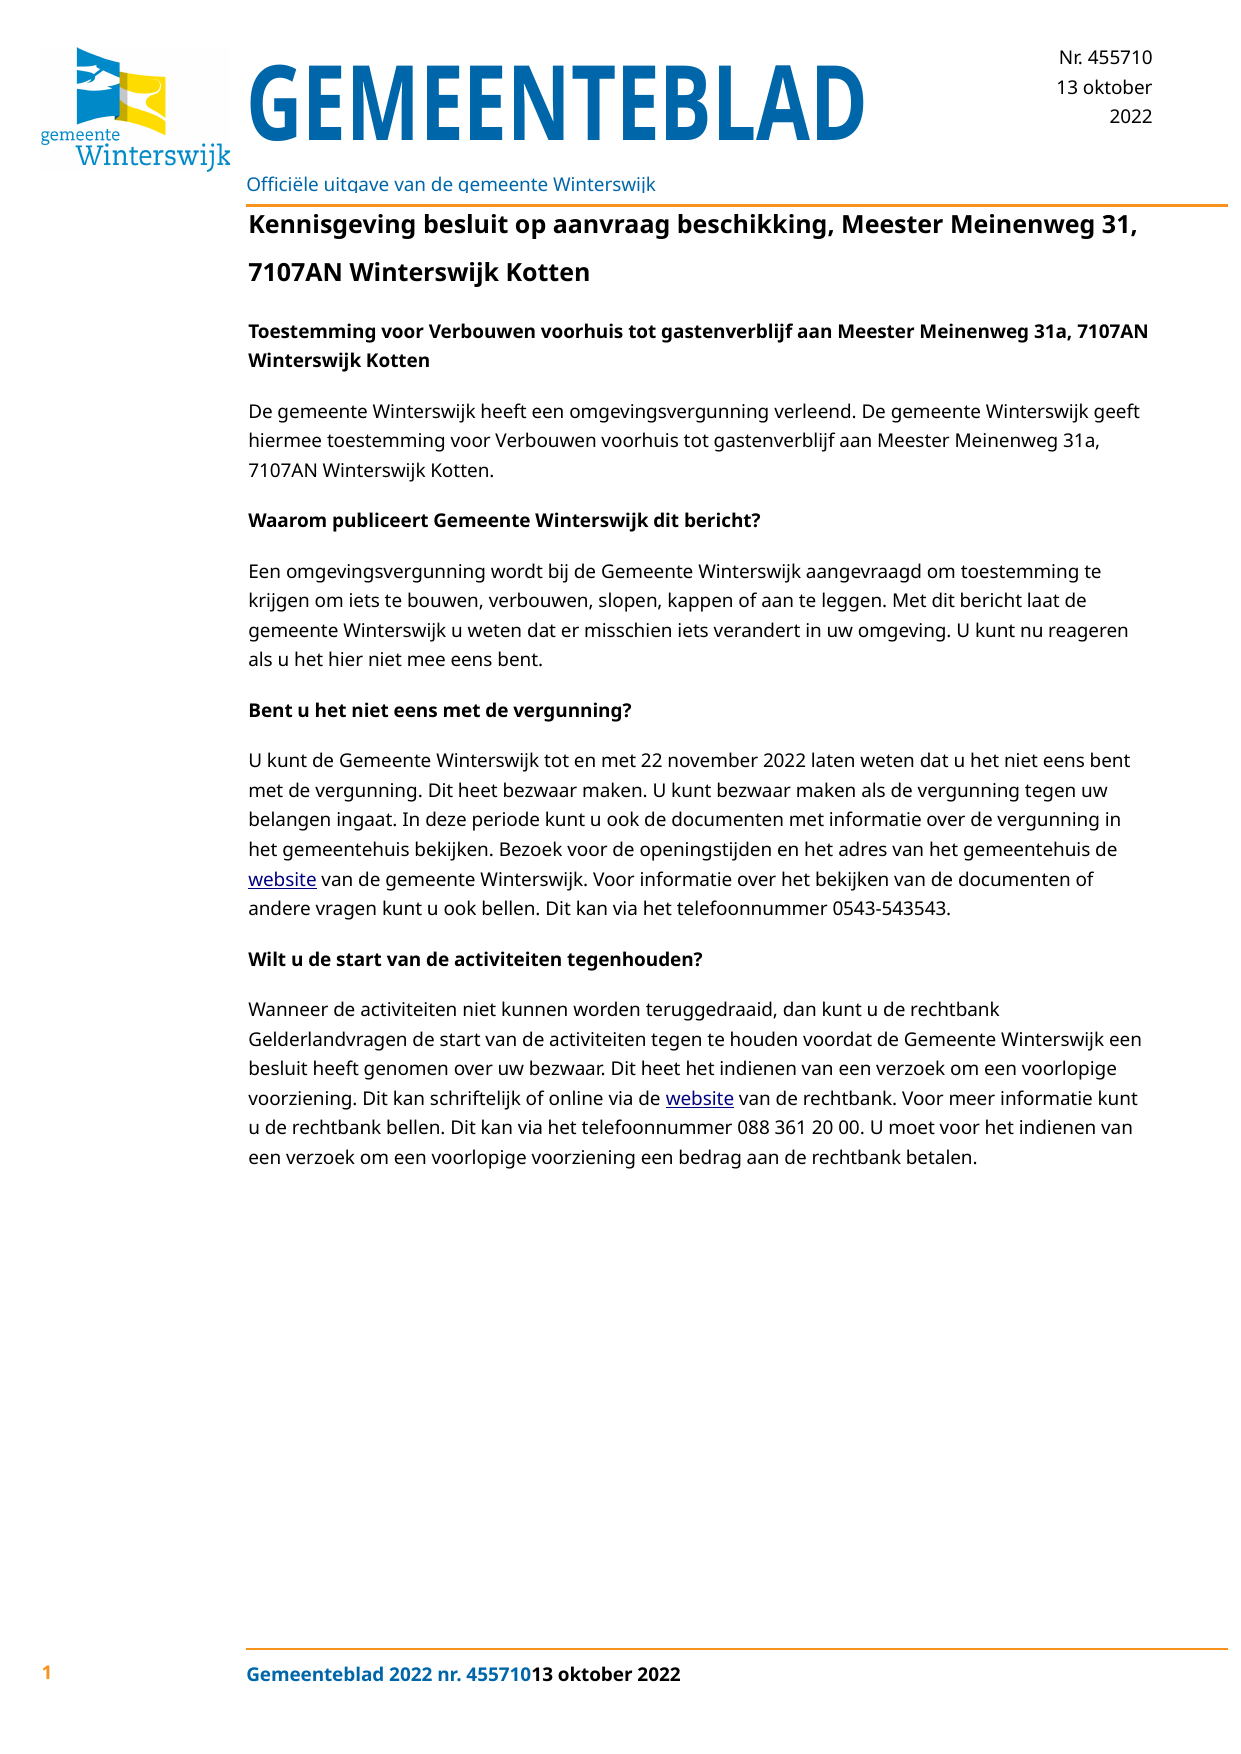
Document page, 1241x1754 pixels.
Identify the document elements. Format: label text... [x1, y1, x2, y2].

text De gemeente Winterswijk heeft een omgevingsvergunning verleend. De gemeente Winterswijk geeft hiermee toestemming voor Verbouwen voorhuis tot gastenverblijf aan Meester Meinenweg 31a, 7107AN Winterswijk Kotten. [248, 398, 1152, 483]
picture [41, 47, 231, 172]
text Wanneer de activiteiten niet kunnen worden teruggedraaid, dan kunt u de rechtbank Gelderlandvragen de start van de activiteiten tegen te houden voordat de Gemeente Winterswijk een besluit heeft genomen over uw bezwaar. Dit heet het indienen van een verzoek om een voorlopige voorziening. Dit kan schriftelijk of online via de website van de rechtbank. Voor meer informatie kunt u de rechtbank bellen. Dit kan via het telefoonnummer 088 361 20 00. U moet voor het indienen van een verzoek om een voorlopige voorziening een bedrag aan de rechtbank betalen. [248, 996, 1152, 1170]
text Toestemming voor Verbouwen voorhuis tot gastenverblijf aan Meester Meinenweg 31a, 7107AN Winterswijk Kotten [248, 318, 1152, 373]
text U kunt de Gemeente Winterswijk tot en met 22 november 2022 laten weten dat u het niet eens bent met de vergunning. Dit heet bezwaar maken. U kunt bezwaar maken als de vergunning tegen uw belangen ingaat. In deze periode kunt u ook de documenten met informatie over de vergunning in het gemeentehuis bekijken. Bezoek voor de openingstijden en het adres van het gemeentehuis de website van de gemeente Winterswijk. Voor informatie over het bekijken van de documenten of andere vragen kunt u ook bellen. Dit kan via het telefoonnummer 0543-543543. [248, 747, 1152, 921]
picture [225, 153, 231, 162]
text Een omgevingsvergunning wordt bij de Gemeente Winterswijk aangevraagd om toestemming te krijgen om iets te bouwen, verbouwen, slopen, kappen of aan te leggen. Met dit bericht laat de gemeente Winterswijk u weten dat er misschien iets verandert in uw omgeving. U kunt nu reageren als u het hier niet mee eens bent. [248, 558, 1152, 672]
text Wilt u de start van de activiteiten tegenhouden? [248, 946, 1152, 972]
text Kennisgeving besluit op aanvraag beschikking, Meester Meinenweg 31, 7107AN Winterswijk Kotten [248, 207, 1152, 288]
text Waarom publiceert Gemeente Winterswijk dit bericht? [248, 507, 1152, 533]
text Bent u het niet eens met de vergunning? [248, 697, 1152, 723]
